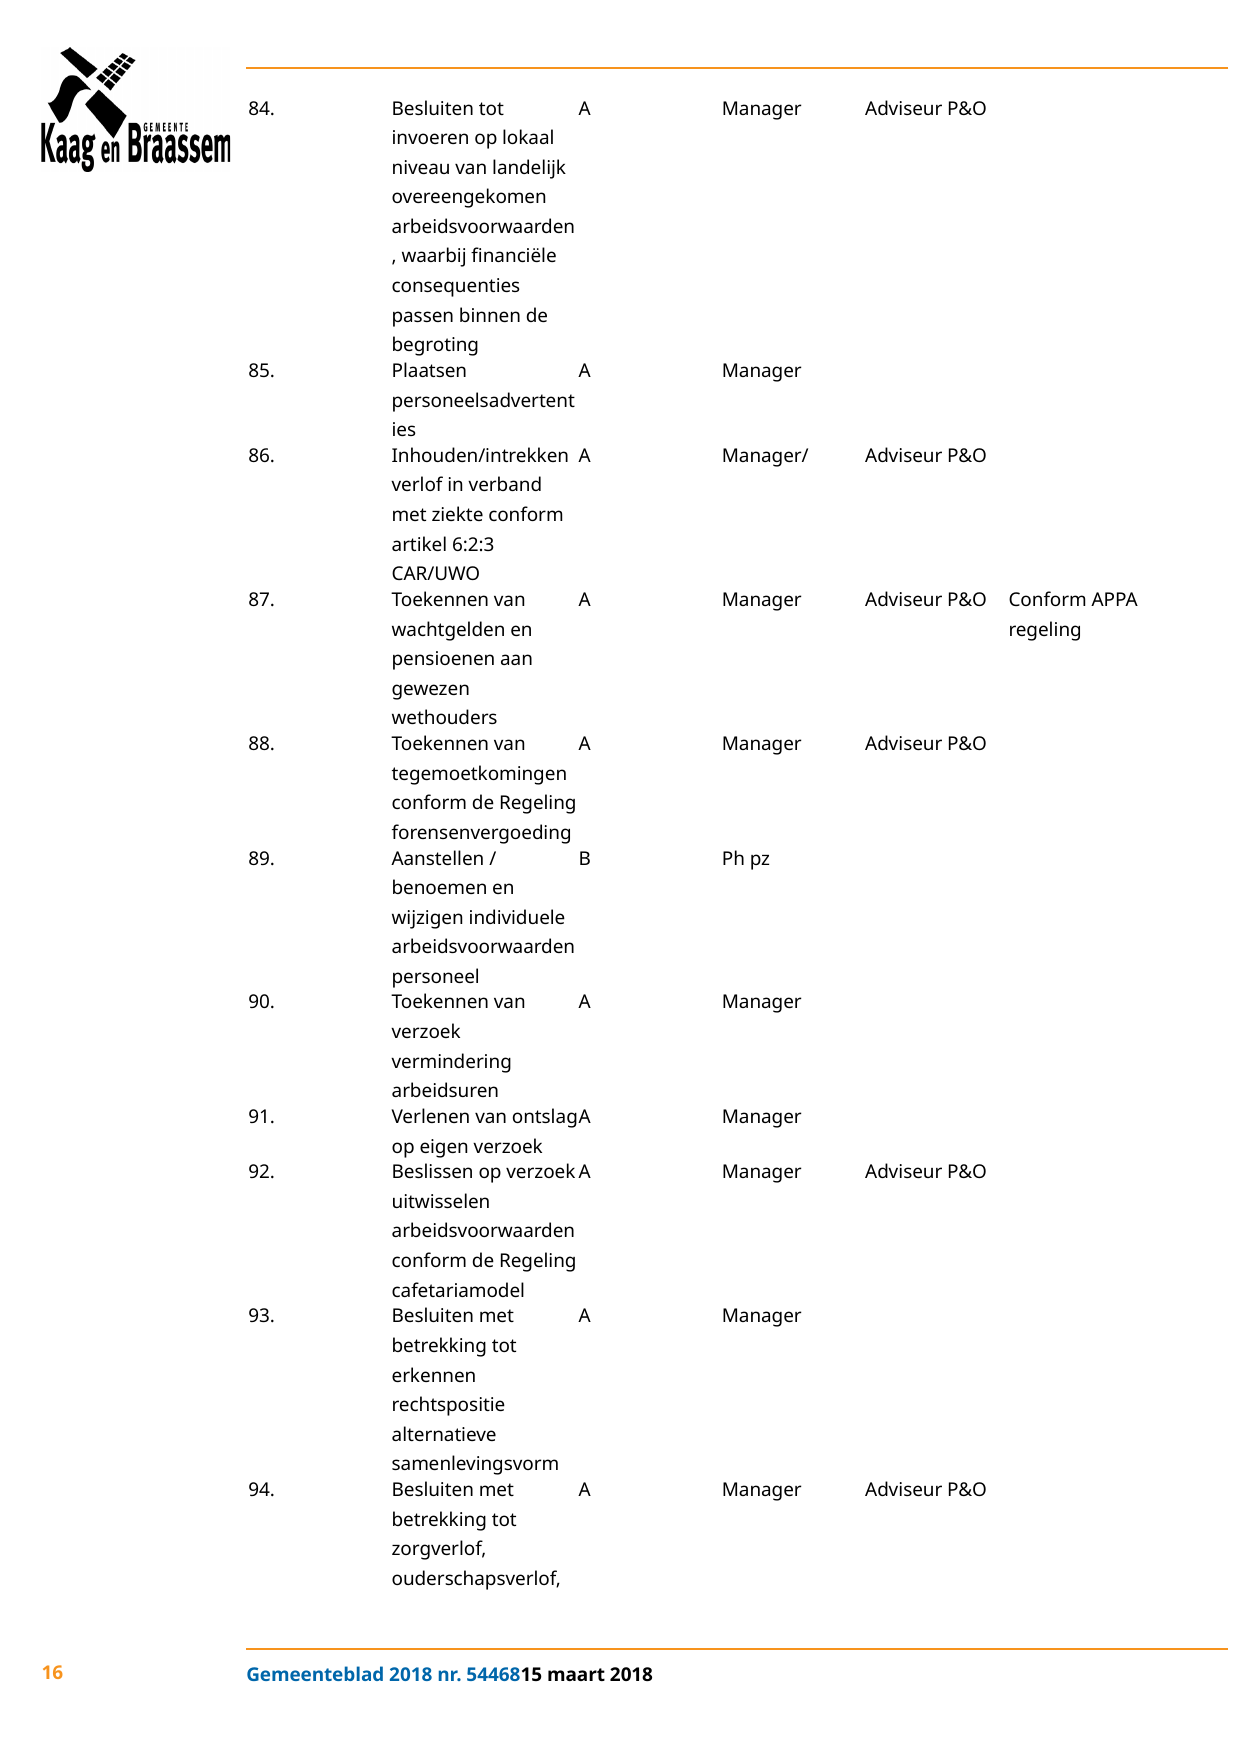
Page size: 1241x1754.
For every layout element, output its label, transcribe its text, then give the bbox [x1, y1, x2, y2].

table_cell [1008, 357, 1152, 442]
table_cell A [578, 1103, 722, 1158]
table_cell 88. [248, 730, 391, 845]
table_cell [1008, 989, 1152, 1103]
table_cell [865, 1303, 1008, 1476]
table_cell 90. [248, 989, 391, 1103]
table_cell [865, 845, 1008, 989]
table_cell [865, 357, 1008, 442]
table_cell Beslissen op verzoek uitwisselen arbeidsvoorwaarden conform de Regeling cafetariamodel [391, 1159, 578, 1303]
table_cell Manager [722, 586, 865, 730]
table_cell A [578, 1303, 722, 1476]
table_cell Besluiten tot invoeren op lokaal niveau van landelijk overeengekomen arbeidsvoorwaarden, waarbij financiële consequenties passen binnen de begroting [391, 95, 578, 357]
table_cell 87. [248, 586, 391, 730]
table_cell Manager [722, 357, 865, 442]
table_cell A [578, 442, 722, 586]
table_cell A [578, 586, 722, 730]
table_cell 91. [248, 1103, 391, 1158]
table_cell Adviseur P&O [865, 586, 1008, 730]
table_cell [1008, 1303, 1152, 1476]
table_cell Plaatsen personeelsadvertenties [391, 357, 578, 442]
table_cell [1008, 1159, 1152, 1303]
table_cell A [578, 1476, 722, 1591]
table_cell Manager [722, 1476, 865, 1591]
table_cell Manager/ [722, 442, 865, 586]
table_cell 94. [248, 1476, 391, 1591]
table_cell Aanstellen / benoemen en wijzigen individuele arbeidsvoorwaarden personeel [391, 845, 578, 989]
table_cell Conform APPA regeling [1008, 586, 1152, 730]
table_cell [865, 989, 1008, 1103]
table_cell [1008, 95, 1152, 357]
table_cell 84. [248, 95, 391, 357]
table_cell Manager [722, 1303, 865, 1476]
table_cell Adviseur P&O [865, 442, 1008, 586]
table_cell Inhouden/intrekken verlof in verband met ziekte conform artikel 6:2:3 CAR/UWO [391, 442, 578, 586]
table_cell Toekennen van verzoek vermindering arbeidsuren [391, 989, 578, 1103]
table_cell 85. [248, 357, 391, 442]
table_cell 89. [248, 845, 391, 989]
table_cell [1008, 442, 1152, 586]
table_cell A [578, 95, 722, 357]
picture [41, 47, 231, 172]
table_cell Manager [722, 95, 865, 357]
table_cell Verlenen van ontslag op eigen verzoek [391, 1103, 578, 1158]
table_cell A [578, 357, 722, 442]
table_cell Ph pz [722, 845, 865, 989]
table_cell [1008, 1103, 1152, 1158]
table_cell 86. [248, 442, 391, 586]
table_cell 93. [248, 1303, 391, 1476]
table_cell A [578, 1159, 722, 1303]
table_cell Toekennen van tegemoetkomingen conform de Regeling forensenvergoeding [391, 730, 578, 845]
table_cell Adviseur P&O [865, 1159, 1008, 1303]
table_cell 92. [248, 1159, 391, 1303]
table_cell [865, 1103, 1008, 1158]
table_cell Manager [722, 1159, 865, 1303]
table_cell B [578, 845, 722, 989]
table_cell Manager [722, 730, 865, 845]
table_cell A [578, 730, 722, 845]
table_cell [1008, 845, 1152, 989]
table_cell Manager [722, 989, 865, 1103]
table_cell A [578, 989, 722, 1103]
table_cell Manager [722, 1103, 865, 1158]
table_cell Adviseur P&O [865, 730, 1008, 845]
table_cell [1008, 1476, 1152, 1591]
table_cell [1008, 730, 1152, 845]
table_cell Adviseur P&O [865, 1476, 1008, 1591]
table_cell Besluiten met betrekking tot zorgverlof, ouderschapsverlof, [391, 1476, 578, 1591]
table_cell Adviseur P&O [865, 95, 1008, 357]
table_cell Besluiten met betrekking tot erkennen rechtspositie alternatieve samenlevingsvorm [391, 1303, 578, 1476]
table_cell Toekennen van wachtgelden en pensioenen aan gewezen wethouders [391, 586, 578, 730]
